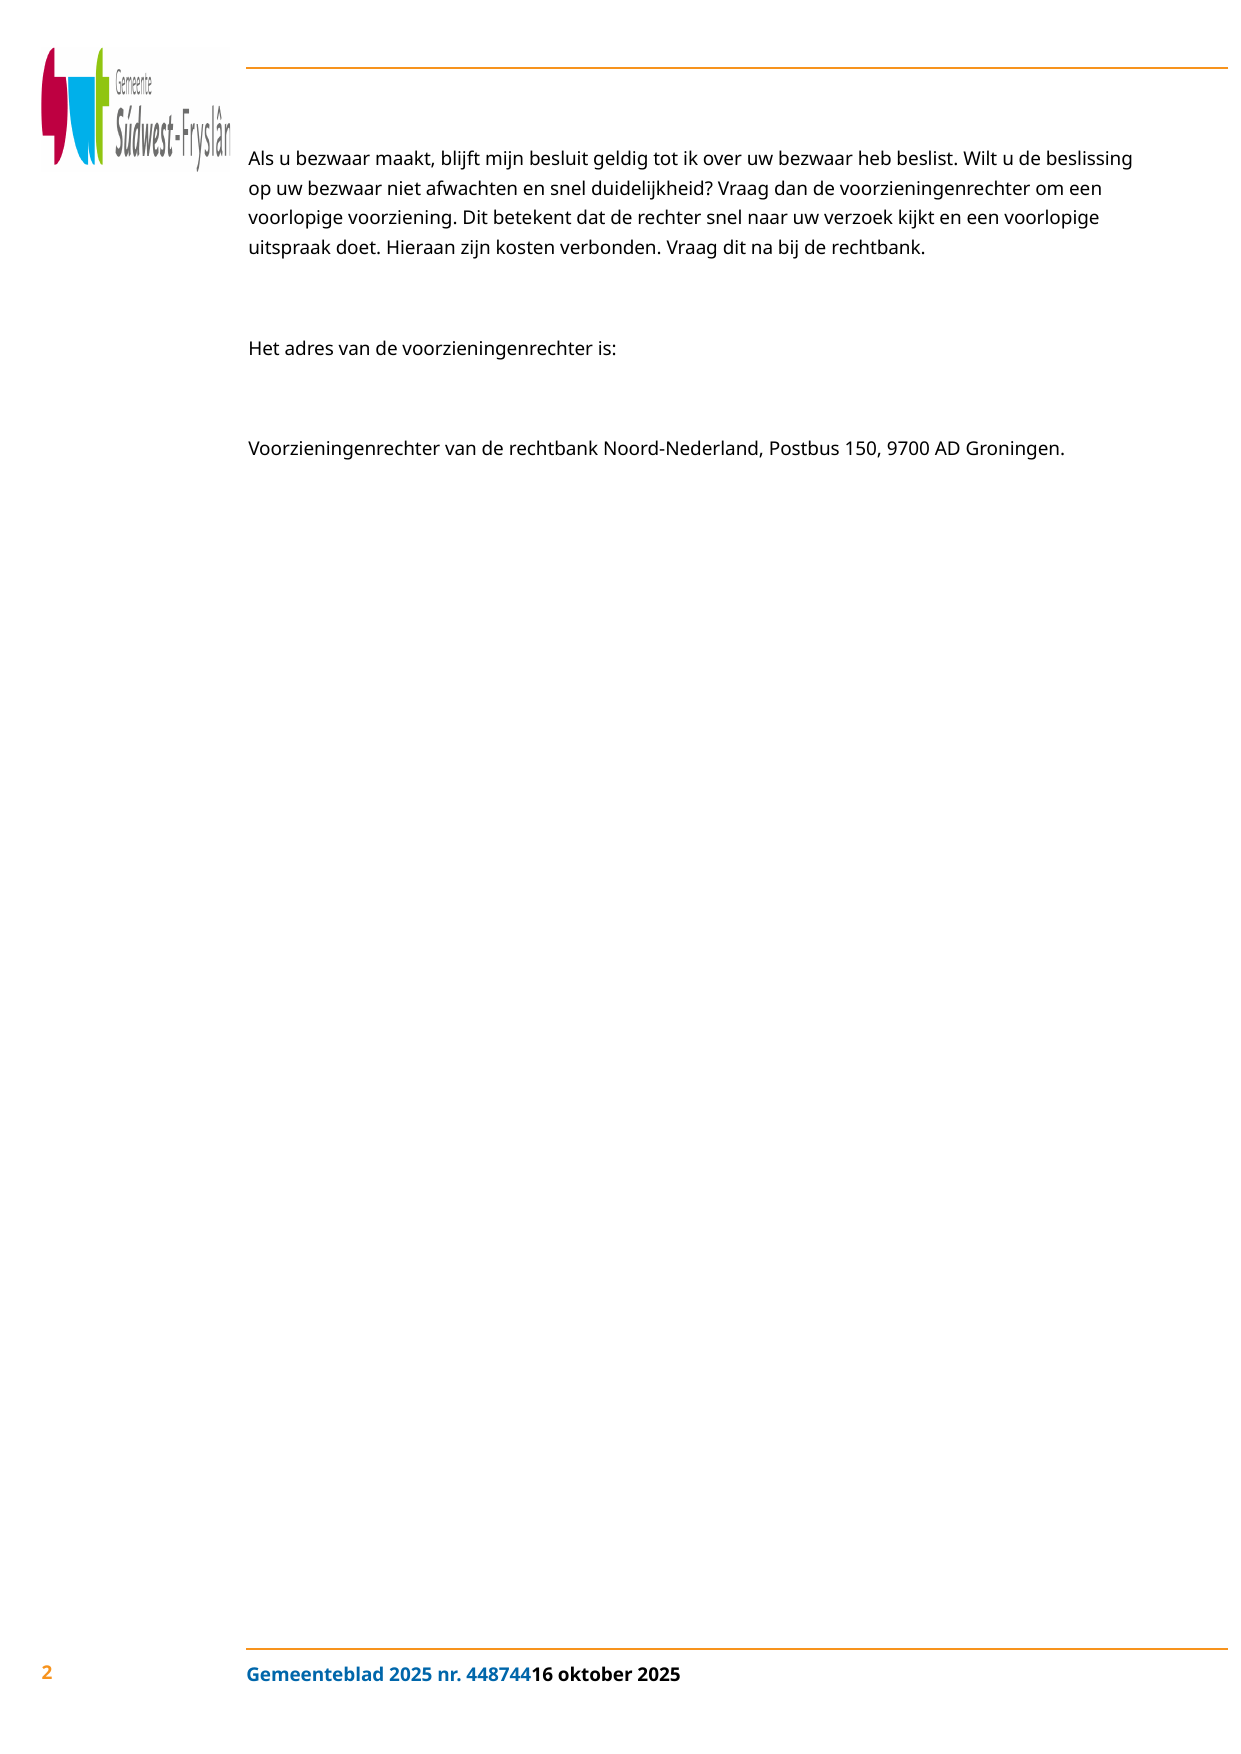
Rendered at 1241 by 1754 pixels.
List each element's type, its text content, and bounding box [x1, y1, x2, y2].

text Als u bezwaar maakt, blijft mijn besluit geldig tot ik over uw bezwaar heb beslist. Wilt u de beslissing op uw bezwaar niet afwachten en snel duidelijkheid? Vraag dan de voorzieningenrechter om een voorlopige voorziening. Dit betekent dat de rechter snel naar uw verzoek kijkt en een voorlopige uitspraak doet. Hieraan zijn kosten verbonden. Vraag dit na bij de rechtbank. [248, 145, 1152, 260]
picture [41, 47, 231, 172]
text Voorzieningenrechter van de rechtbank Noord-Nederland, Postbus 150, 9700 AD Groningen. [248, 436, 1152, 461]
text Het adres van de voorzieningenrechter is: [248, 335, 1152, 361]
